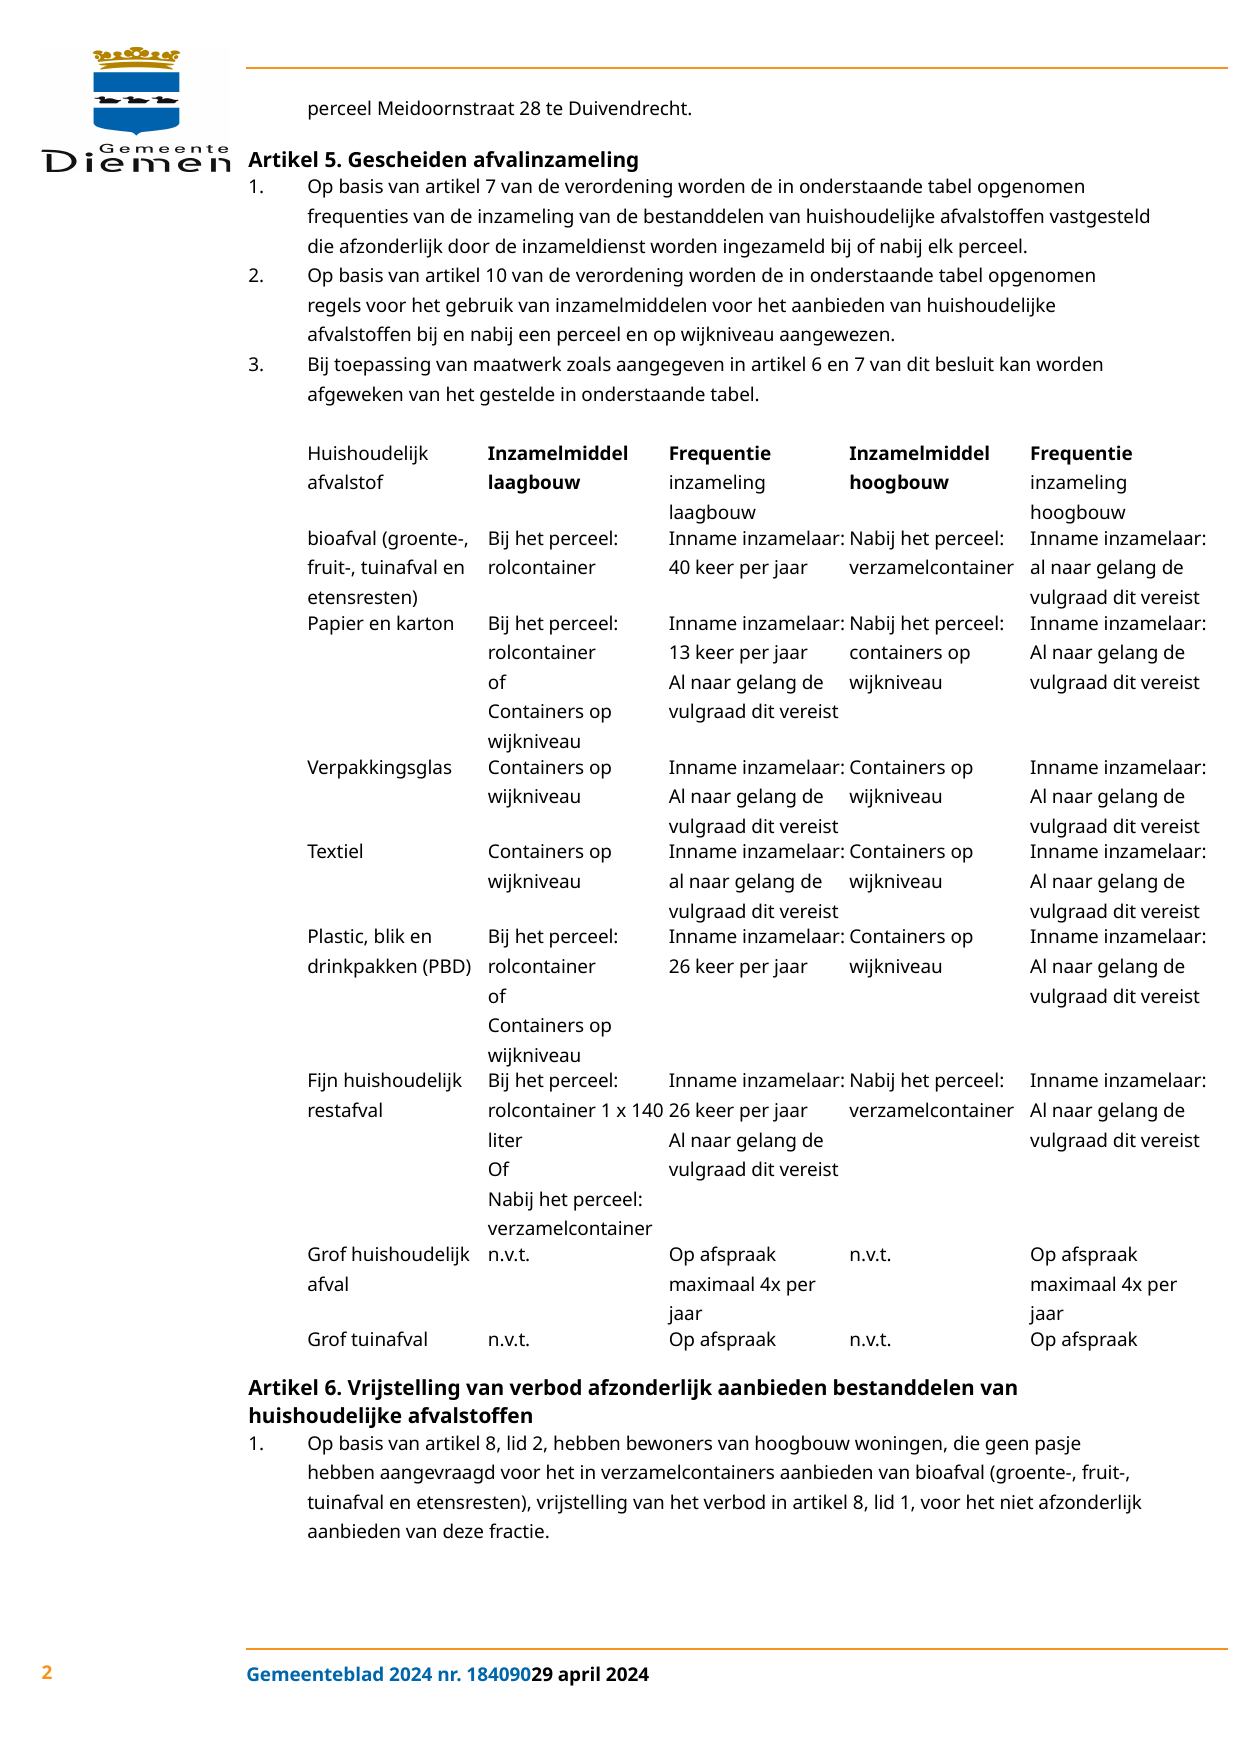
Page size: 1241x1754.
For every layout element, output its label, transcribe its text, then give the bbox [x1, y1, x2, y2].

table_cell n.v.t. [488, 1326, 668, 1352]
table_cell Textiel [307, 839, 488, 924]
list perceel Meidoornstraat 28 te Duivendrecht. [248, 95, 1152, 121]
table_cell Papier en karton [307, 610, 488, 754]
text Artikel 6. Vrijstelling van verbod afzonderlijk aanbieden bestanddelen van huishoudelijke afvalstoffen [248, 1373, 1152, 1430]
table_cell Inname inzamelaar: Al naar gelang de vulgraad dit vereist [669, 754, 849, 839]
table_header Frequentie inzameling laagbouw [669, 440, 849, 525]
table_cell Bij het perceel: rolcontainer of Containers op wijkniveau [488, 610, 668, 754]
table_cell Inname inzamelaar: al naar gelang de vulgraad dit vereist [669, 839, 849, 924]
table_cell Inname inzamelaar: Al naar gelang de vulgraad dit vereist [1030, 1068, 1211, 1241]
table_cell Inname inzamelaar: 26 keer per jaar Al naar gelang de vulgraad dit vereist [669, 1068, 849, 1241]
table_cell Nabij het perceel: verzamelcontainer [849, 1068, 1030, 1241]
picture [41, 47, 231, 172]
table_cell Bij het perceel: rolcontainer [488, 525, 668, 610]
table_cell Inname inzamelaar: Al naar gelang de vulgraad dit vereist [1030, 754, 1211, 839]
table_cell Containers op wijkniveau [849, 754, 1030, 839]
table_cell n.v.t. [849, 1241, 1030, 1326]
table_cell Inname inzamelaar: 26 keer per jaar [669, 924, 849, 1068]
list Op basis van artikel 8, lid 2, hebben bewoners van hoogbouw woningen, die geen pasje hebben aangevraagd voor het in verzamelcontainers aanbieden van bioafval (groente-, fruit-, tuinafval en etensresten), vrijstelling van het verbod in artikel 8, lid 1, voor het niet afzonderlijk aanbieden van deze fractie. [248, 1430, 1152, 1544]
table_cell bioafval (groente-, fruit-, tuinafval en etensresten) [307, 525, 488, 610]
table_header Inzamelmiddel laagbouw [488, 440, 668, 525]
table_cell Nabij het perceel: containers op wijkniveau [849, 610, 1030, 754]
table_cell Inname inzamelaar: 40 keer per jaar [669, 525, 849, 610]
table_header Frequentie inzameling hoogbouw [1030, 440, 1211, 525]
table_cell Op afspraak maximaal 4x per jaar [1030, 1241, 1211, 1326]
table_cell Op afspraak [1030, 1326, 1211, 1352]
table_cell Inname inzamelaar: al naar gelang de vulgraad dit vereist [1030, 525, 1211, 610]
table_cell Inname inzamelaar: Al naar gelang de vulgraad dit vereist [1030, 610, 1211, 754]
table_cell Grof tuinafval [307, 1326, 488, 1352]
table_cell Verpakkingsglas [307, 754, 488, 839]
table_cell Inname inzamelaar: Al naar gelang de vulgraad dit vereist [1030, 839, 1211, 924]
table_cell Grof huishoudelijk afval [307, 1241, 488, 1326]
table_cell Containers op wijkniveau [849, 839, 1030, 924]
table_cell Op afspraak [669, 1326, 849, 1352]
table_cell Fijn huishoudelijk restafval [307, 1068, 488, 1241]
list Op basis van artikel 7 van de verordening worden de in onderstaande tabel opgenomen frequenties van de inzameling van de bestanddelen van huishoudelijke afvalstoffen vastgesteld die afzonderlijk door de inzameldienst worden ingezameld bij of nabij elk perceel. [248, 174, 1152, 258]
table_cell n.v.t. [849, 1326, 1030, 1352]
table_header Inzamelmiddel hoogbouw [849, 440, 1030, 525]
table_cell Containers op wijkniveau [488, 754, 668, 839]
table_cell Containers op wijkniveau [488, 839, 668, 924]
table_cell Containers op wijkniveau [849, 924, 1030, 1068]
table_header Huishoudelijk afvalstof [307, 440, 488, 525]
table_cell Inname inzamelaar: Al naar gelang de vulgraad dit vereist [1030, 924, 1211, 1068]
table_cell Bij het perceel: rolcontainer of Containers op wijkniveau [488, 924, 668, 1068]
list Op basis van artikel 10 van de verordening worden de in onderstaande tabel opgenomen regels voor het gebruik van inzamelmiddelen voor het aanbieden van huishoudelijke afvalstoffen bij en nabij een perceel en op wijkniveau aangewezen. [248, 262, 1152, 347]
table_cell Bij het perceel: rolcontainer 1 x 140 liter Of Nabij het perceel: verzamelcontainer [488, 1068, 668, 1241]
table_cell Plastic, blik en drinkpakken (PBD) [307, 924, 488, 1068]
table_cell Inname inzamelaar: 13 keer per jaar Al naar gelang de vulgraad dit vereist [669, 610, 849, 754]
table_cell Op afspraak maximaal 4x per jaar [669, 1241, 849, 1326]
text Artikel 5. Gescheiden afvalinzameling [248, 145, 1152, 174]
table_cell n.v.t. [488, 1241, 668, 1326]
list Bij toepassing van maatwerk zoals aangegeven in artikel 6 en 7 van dit besluit kan worden afgeweken van het gestelde in onderstaande tabel. [248, 351, 1152, 406]
table_cell Nabij het perceel: verzamelcontainer [849, 525, 1030, 610]
